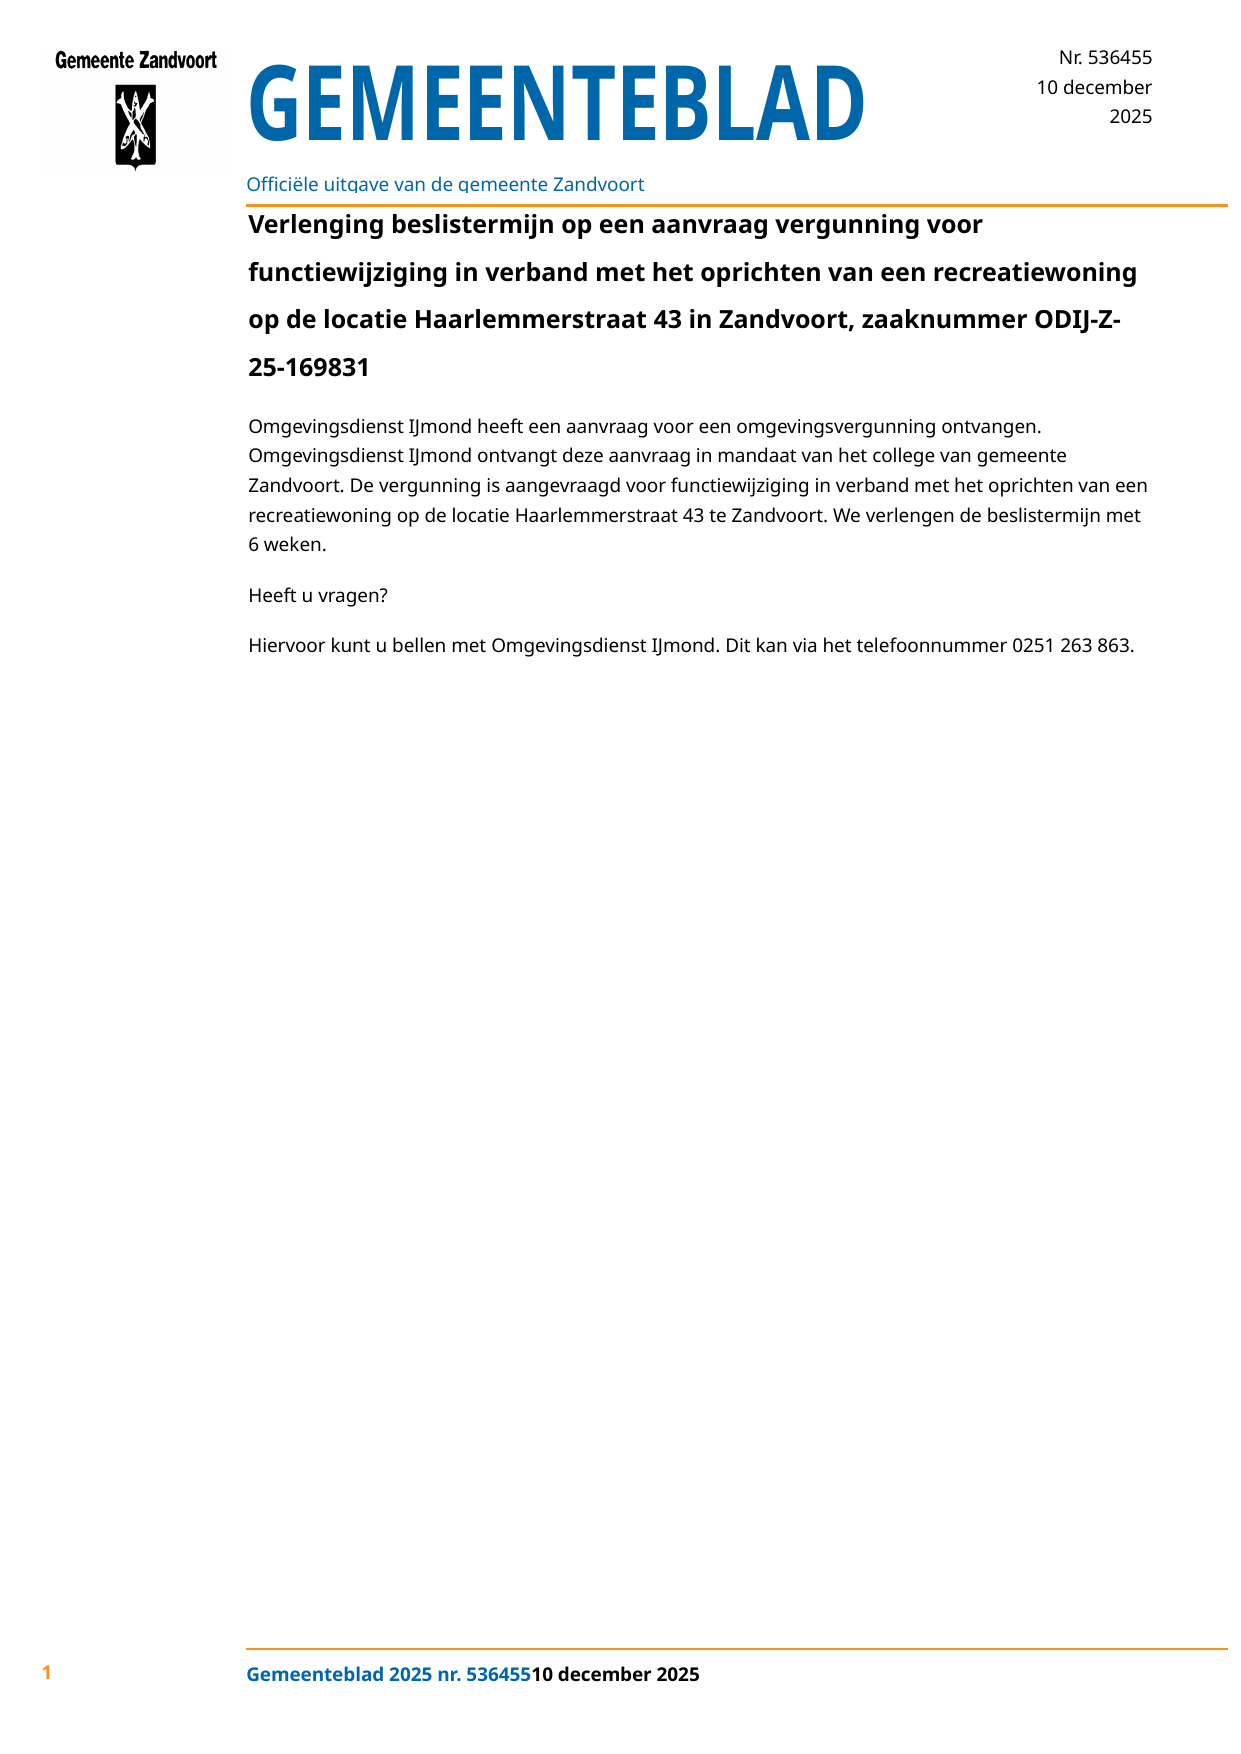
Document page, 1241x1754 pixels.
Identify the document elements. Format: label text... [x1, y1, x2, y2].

text Hiervoor kunt u bellen met Omgevingsdienst IJmond. Dit kan via het telefoonnummer 0251 263 863. [248, 632, 1152, 658]
picture [41, 47, 231, 172]
text Heeft u vragen? [248, 582, 1152, 608]
text Omgevingsdienst IJmond heeft een aanvraag voor een omgevingsvergunning ontvangen. Omgevingsdienst IJmond ontvangt deze aanvraag in mandaat van het college van gemeente Zandvoort. De vergunning is aangevraagd voor functiewijziging in verband met het oprichten van een recreatiewoning op de locatie Haarlemmerstraat 43 te Zandvoort. We verlengen de beslistermijn met 6 weken. [248, 413, 1152, 557]
text Verlenging beslistermijn op een aanvraag vergunning voor functiewijziging in verband met het oprichten van een recreatiewoning op de locatie Haarlemmerstraat 43 in Zandvoort, zaaknummer ODIJ-Z-25-169831 [248, 207, 1152, 384]
